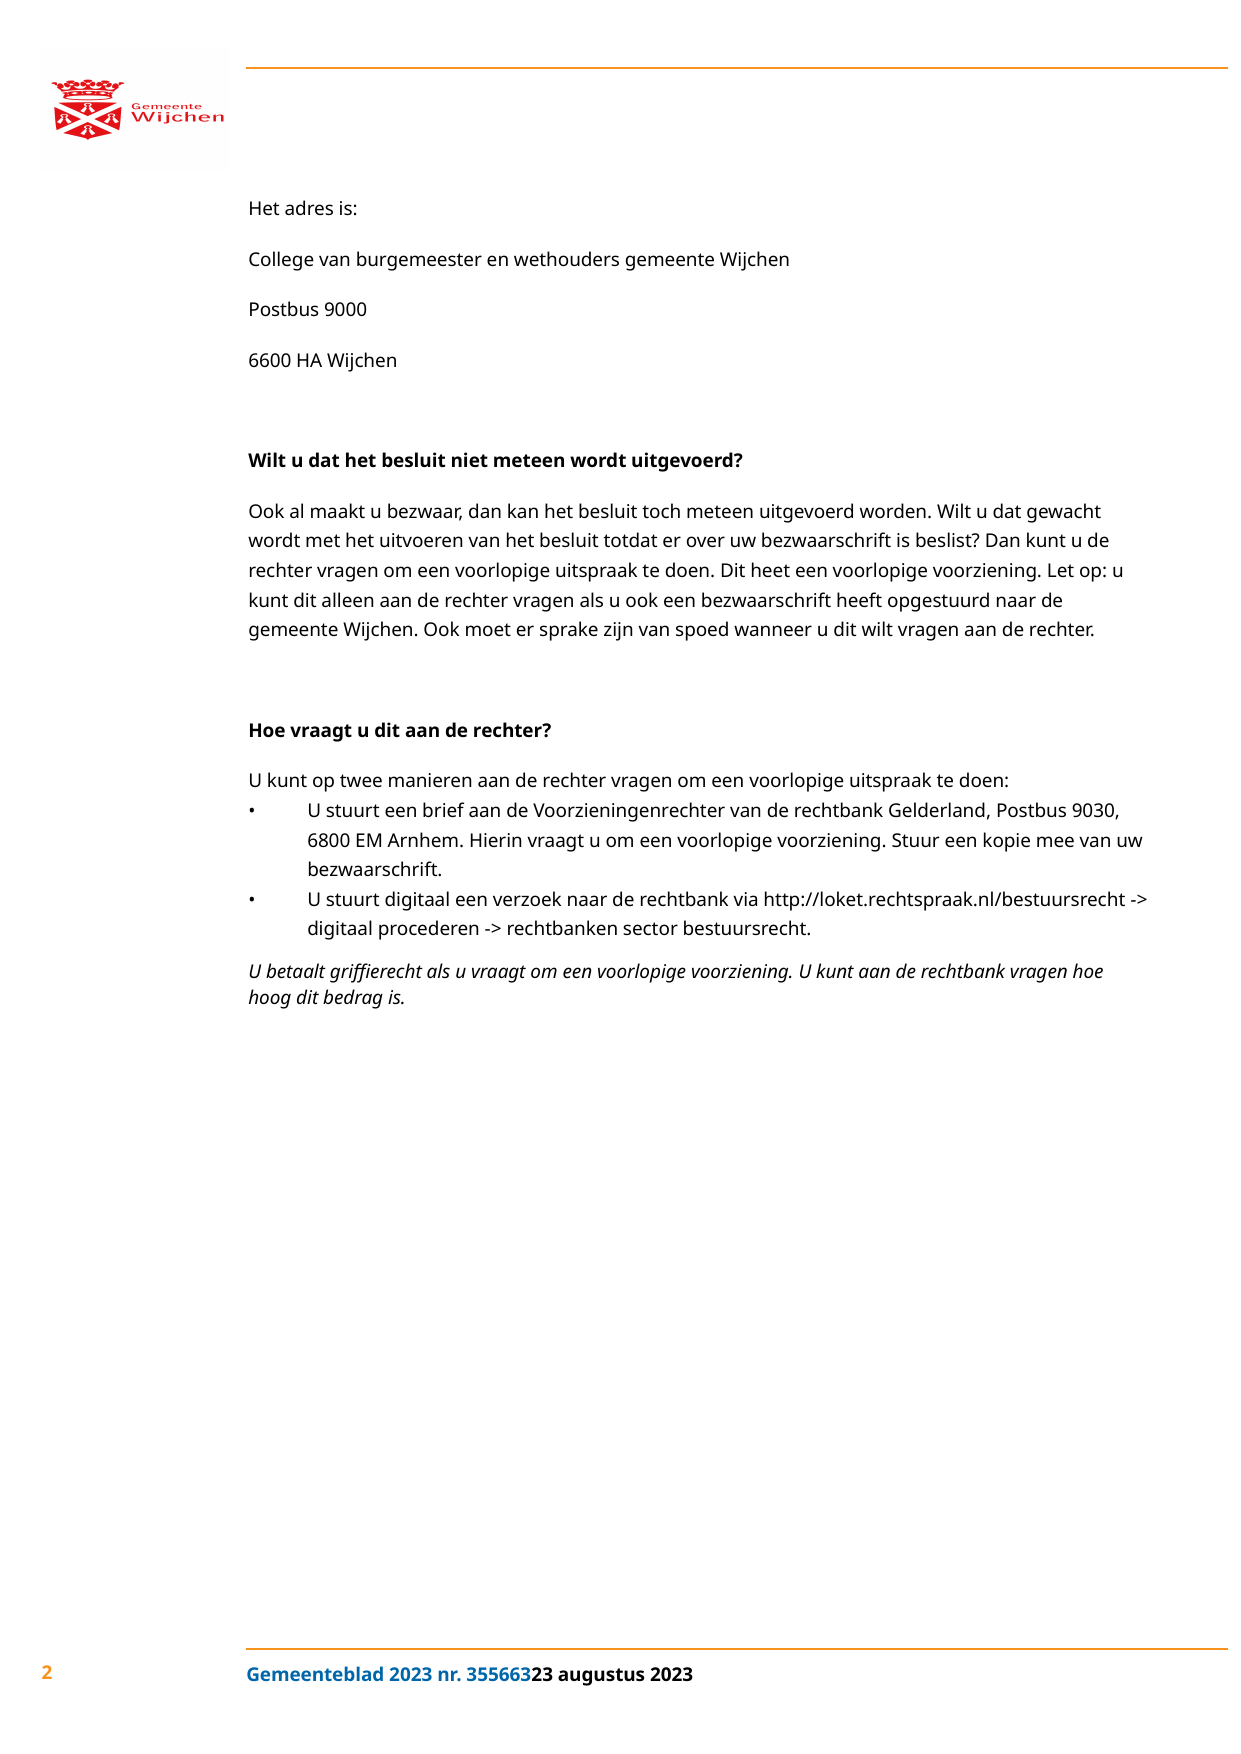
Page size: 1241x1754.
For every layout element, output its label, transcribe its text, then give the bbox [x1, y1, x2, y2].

text U kunt op twee manieren aan de rechter vragen om een voorlopige uitspraak te doen: [248, 768, 1152, 793]
text 6600 HA Wijchen [248, 347, 1152, 373]
text College van burgemeester en wethouders gemeente Wijchen [248, 246, 1152, 272]
text Ook al maakt u bezwaar, dan kan het besluit toch meteen uitgevoerd worden. Wilt u dat gewacht wordt met het uitvoeren van het besluit totdat er over uw bezwaarschrift is beslist? Dan kunt u de rechter vragen om een voorlopige uitspraak te doen. Dit heet een voorlopige voorziening. Let op: u kunt dit alleen aan de rechter vragen als u ook een bezwaarschrift heeft opgestuurd naar de gemeente Wijchen. Ook moet er sprake zijn van spoed wanneer u dit wilt vragen aan de rechter. [248, 498, 1152, 642]
list U stuurt een brief aan de Voorzieningenrechter van de rechtbank Gelderland, Postbus 9030, 6800 EM Arnhem. Hierin vraagt u om een voorlopige voorziening. Stuur een kopie mee van uw bezwaarschrift. [248, 797, 1152, 882]
text Wilt u dat het besluit niet meteen wordt uitgevoerd? [248, 448, 1152, 473]
list U stuurt digitaal een verzoek naar de rechtbank via http://loket.rechtspraak.nl/bestuursrecht -> digitaal procederen -> rechtbanken sector bestuursrecht. [248, 886, 1152, 941]
text Postbus 9000 [248, 296, 1152, 322]
text Hoe vraagt u dit aan de rechter? [248, 717, 1152, 743]
picture [41, 47, 231, 172]
text Het adres is: [248, 196, 1152, 221]
text U betaalt griffierecht als u vraagt om een voorlopige voorziening. U kunt aan de rechtbank vragen hoe hoog dit bedrag is. [248, 959, 1152, 1010]
